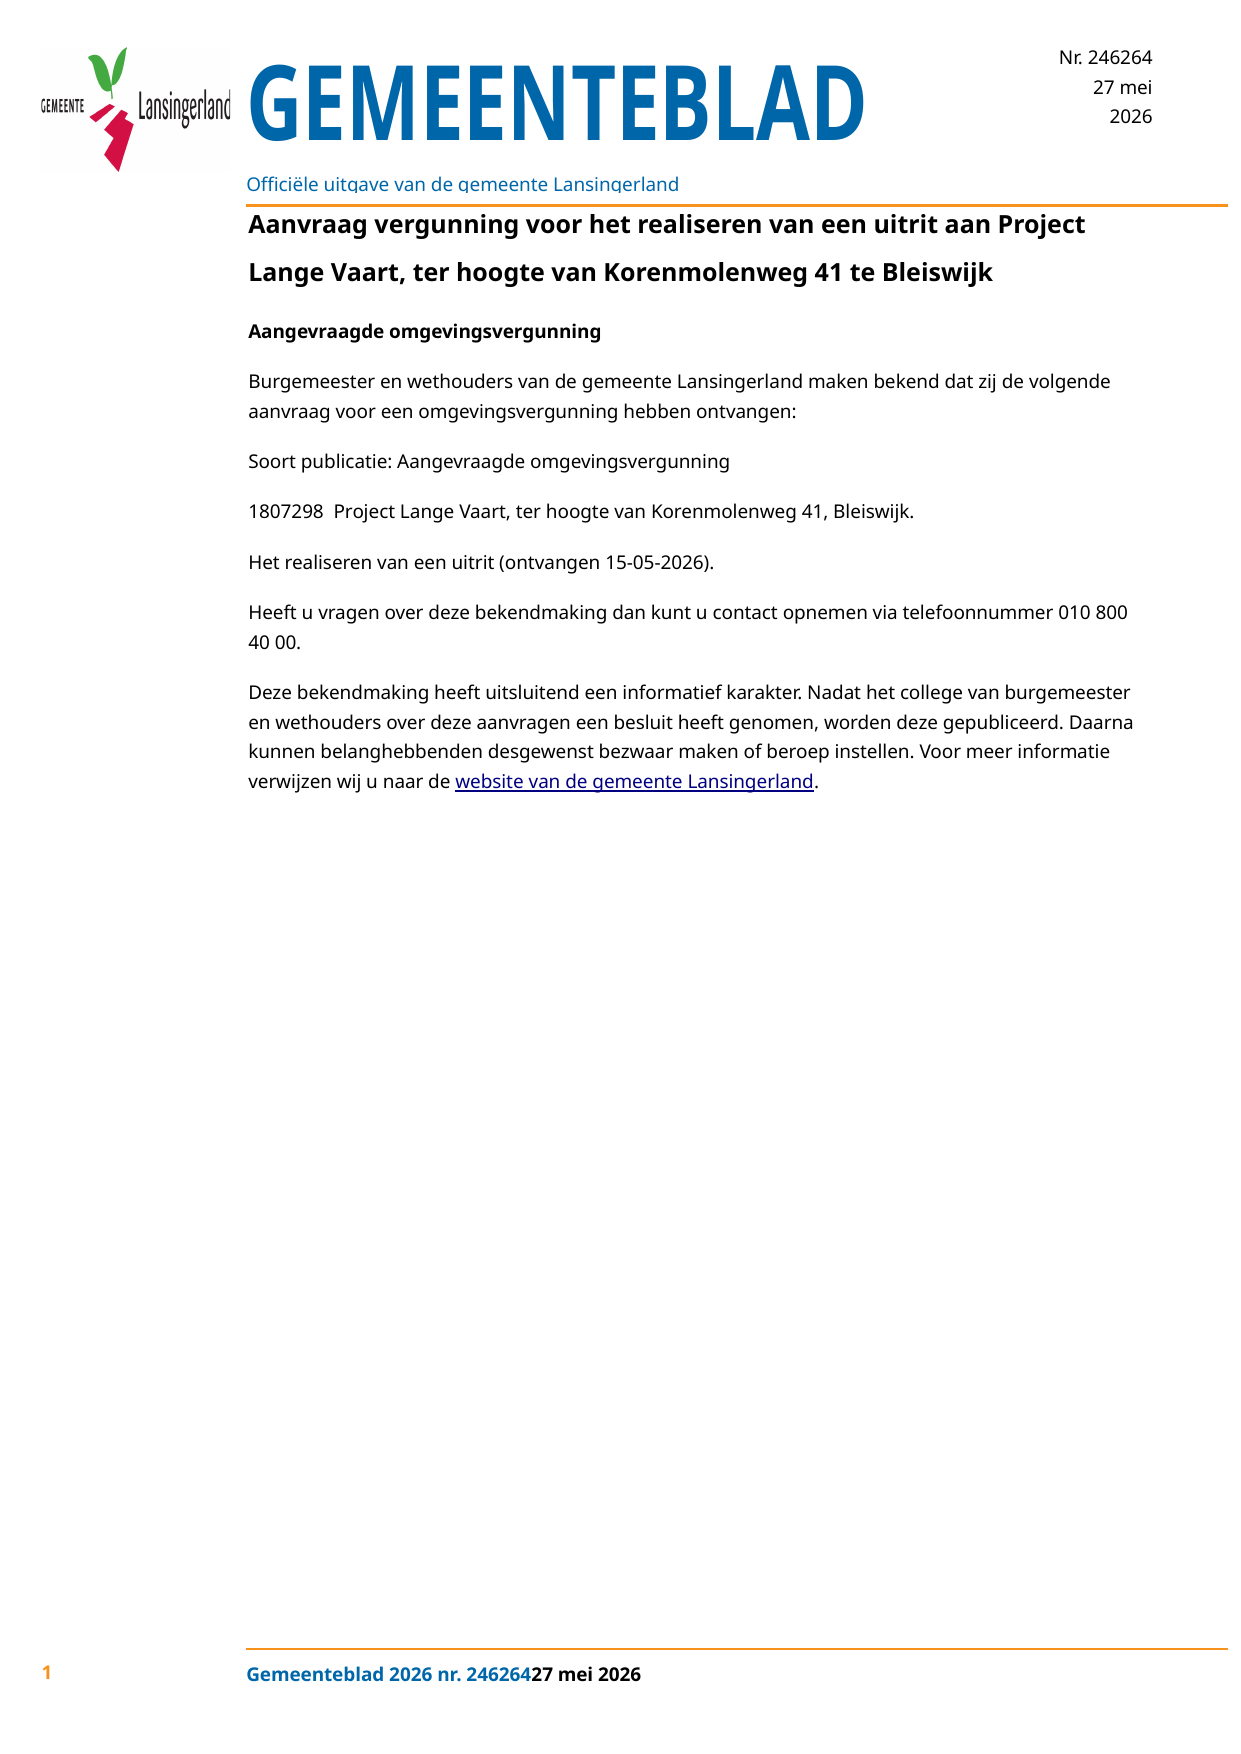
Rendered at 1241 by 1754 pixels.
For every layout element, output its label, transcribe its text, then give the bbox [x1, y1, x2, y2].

text Aangevraagde omgevingsvergunning [248, 318, 1152, 344]
text Deze bekendmaking heeft uitsluitend een informatief karakter. Nadat het college van burgemeester en wethouders over deze aanvragen een besluit heeft genomen, worden deze gepubliceerd. Daarna kunnen belanghebbenden desgewenst bezwaar maken of beroep instellen. Voor meer informatie verwijzen wij u naar de website van de gemeente Lansingerland. [248, 679, 1152, 794]
text 1807298 Project Lange Vaart, ter hoogte van Korenmolenweg 41, Bleiswijk. [248, 499, 1152, 524]
text Aanvraag vergunning voor het realiseren van een uitrit aan Project Lange Vaart, ter hoogte van Korenmolenweg 41 te Bleiswijk [248, 207, 1152, 288]
text Heeft u vragen over deze bekendmaking dan kunt u contact opnemen via telefoonnummer 010 800 40 00. [248, 599, 1152, 655]
picture [41, 47, 231, 172]
text Het realiseren van een uitrit (ontvangen 15-05-2026). [248, 549, 1152, 575]
text Soort publicatie: Aangevraagde omgevingsvergunning [248, 448, 1152, 474]
text Burgemeester en wethouders van de gemeente Lansingerland maken bekend dat zij de volgende aanvraag voor een omgevingsvergunning hebben ontvangen: [248, 368, 1152, 424]
